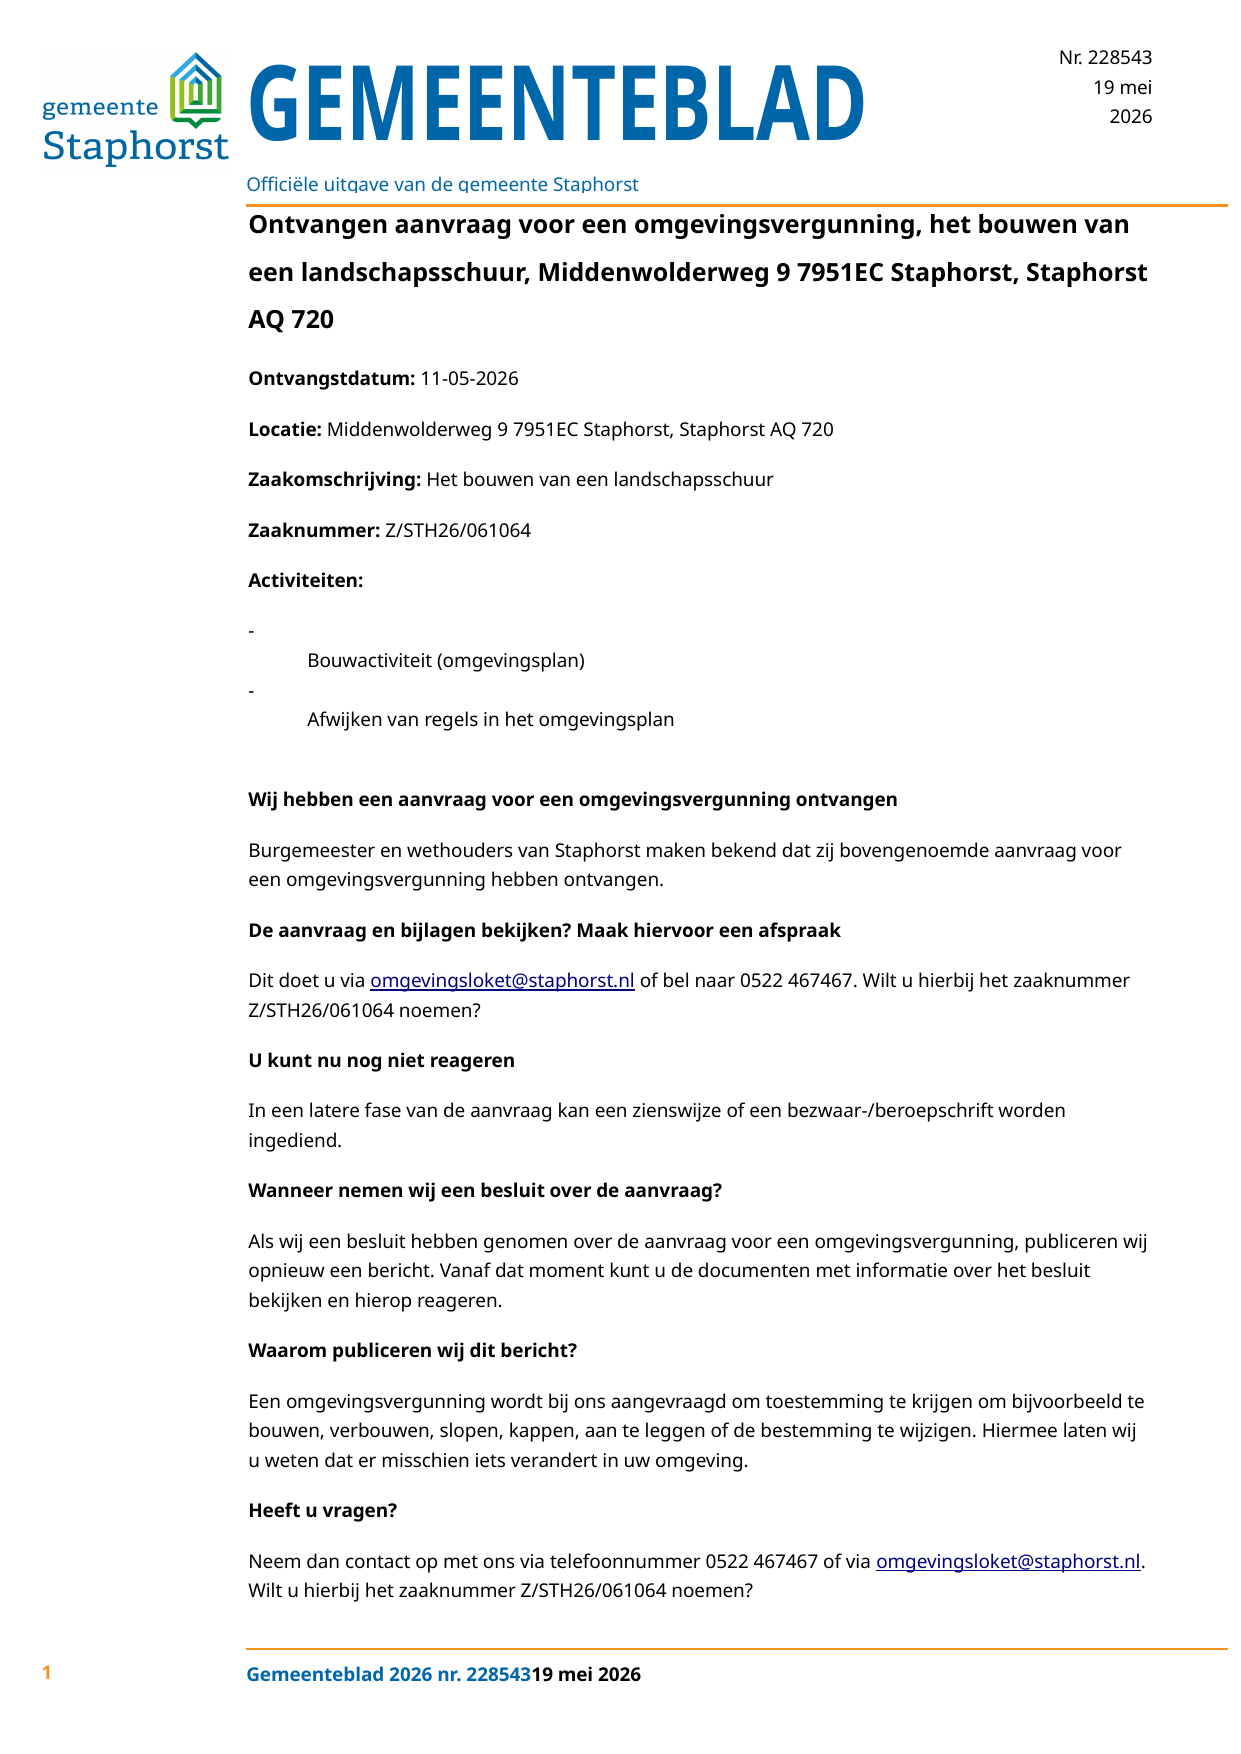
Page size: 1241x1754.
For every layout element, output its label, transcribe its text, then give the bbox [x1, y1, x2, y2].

list Bouwactiviteit (omgevingsplan) [248, 647, 1152, 673]
text Heeft u vragen? [248, 1498, 1152, 1523]
text Burgemeester en wethouders van Staphorst maken bekend dat zij bovengenoemde aanvraag voor een omgevingsvergunning hebben ontvangen. [248, 837, 1152, 892]
text Waarom publiceren wij dit bericht? [248, 1338, 1152, 1363]
text Dit doet u via omgevingsloket@staphorst.nl of bel naar 0522 467467. Wilt u hierbij het zaaknummer Z/STH26/061064 noemen? [248, 967, 1152, 1022]
text Als wij een besluit hebben genomen over de aanvraag voor een omgevingsvergunning, publiceren wij opnieuw een bericht. Vanaf dat moment kunt u de documenten met informatie over het besluit bekijken en hierop reageren. [248, 1228, 1152, 1313]
text Ontvangen aanvraag voor een omgevingsvergunning, het bouwen van een landschapsschuur, Middenwolderweg 9 7951EC Staphorst, Staphorst AQ 720 [248, 207, 1152, 336]
text Ontvangstdatum: 11-05-2026 [248, 366, 1152, 391]
text Wanneer nemen wij een besluit over de aanvraag? [248, 1178, 1152, 1203]
text De aanvraag en bijlagen bekijken? Maak hiervoor een afspraak [248, 917, 1152, 942]
text U kunt nu nog niet reageren [248, 1047, 1152, 1073]
text Zaaknummer: Z/STH26/061064 [248, 517, 1152, 542]
text Activiteiten: [248, 567, 1152, 593]
picture [41, 47, 231, 172]
text In een latere fase van de aanvraag kan een zienswijze of een bezwaar-/beroepschrift worden ingediend. [248, 1098, 1152, 1153]
text Locatie: Middenwolderweg 9 7951EC Staphorst, Staphorst AQ 720 [248, 416, 1152, 442]
text Zaakomschrijving: Het bouwen van een landschapsschuur [248, 466, 1152, 492]
list Afwijken van regels in het omgevingsplan [248, 706, 1152, 732]
text Neem dan contact op met ons via telefoonnummer 0522 467467 of via omgevingsloket@staphorst.nl. Wilt u hierbij het zaaknummer Z/STH26/061064 noemen? [248, 1548, 1152, 1603]
text Wij hebben een aanvraag voor een omgevingsvergunning ontvangen [248, 786, 1152, 812]
text Een omgevingsvergunning wordt bij ons aangevraagd om toestemming te krijgen om bijvoorbeeld te bouwen, verbouwen, slopen, kappen, aan te leggen of de bestemming te wijzigen. Hiermee laten wij u weten dat er misschien iets verandert in uw omgeving. [248, 1388, 1152, 1473]
